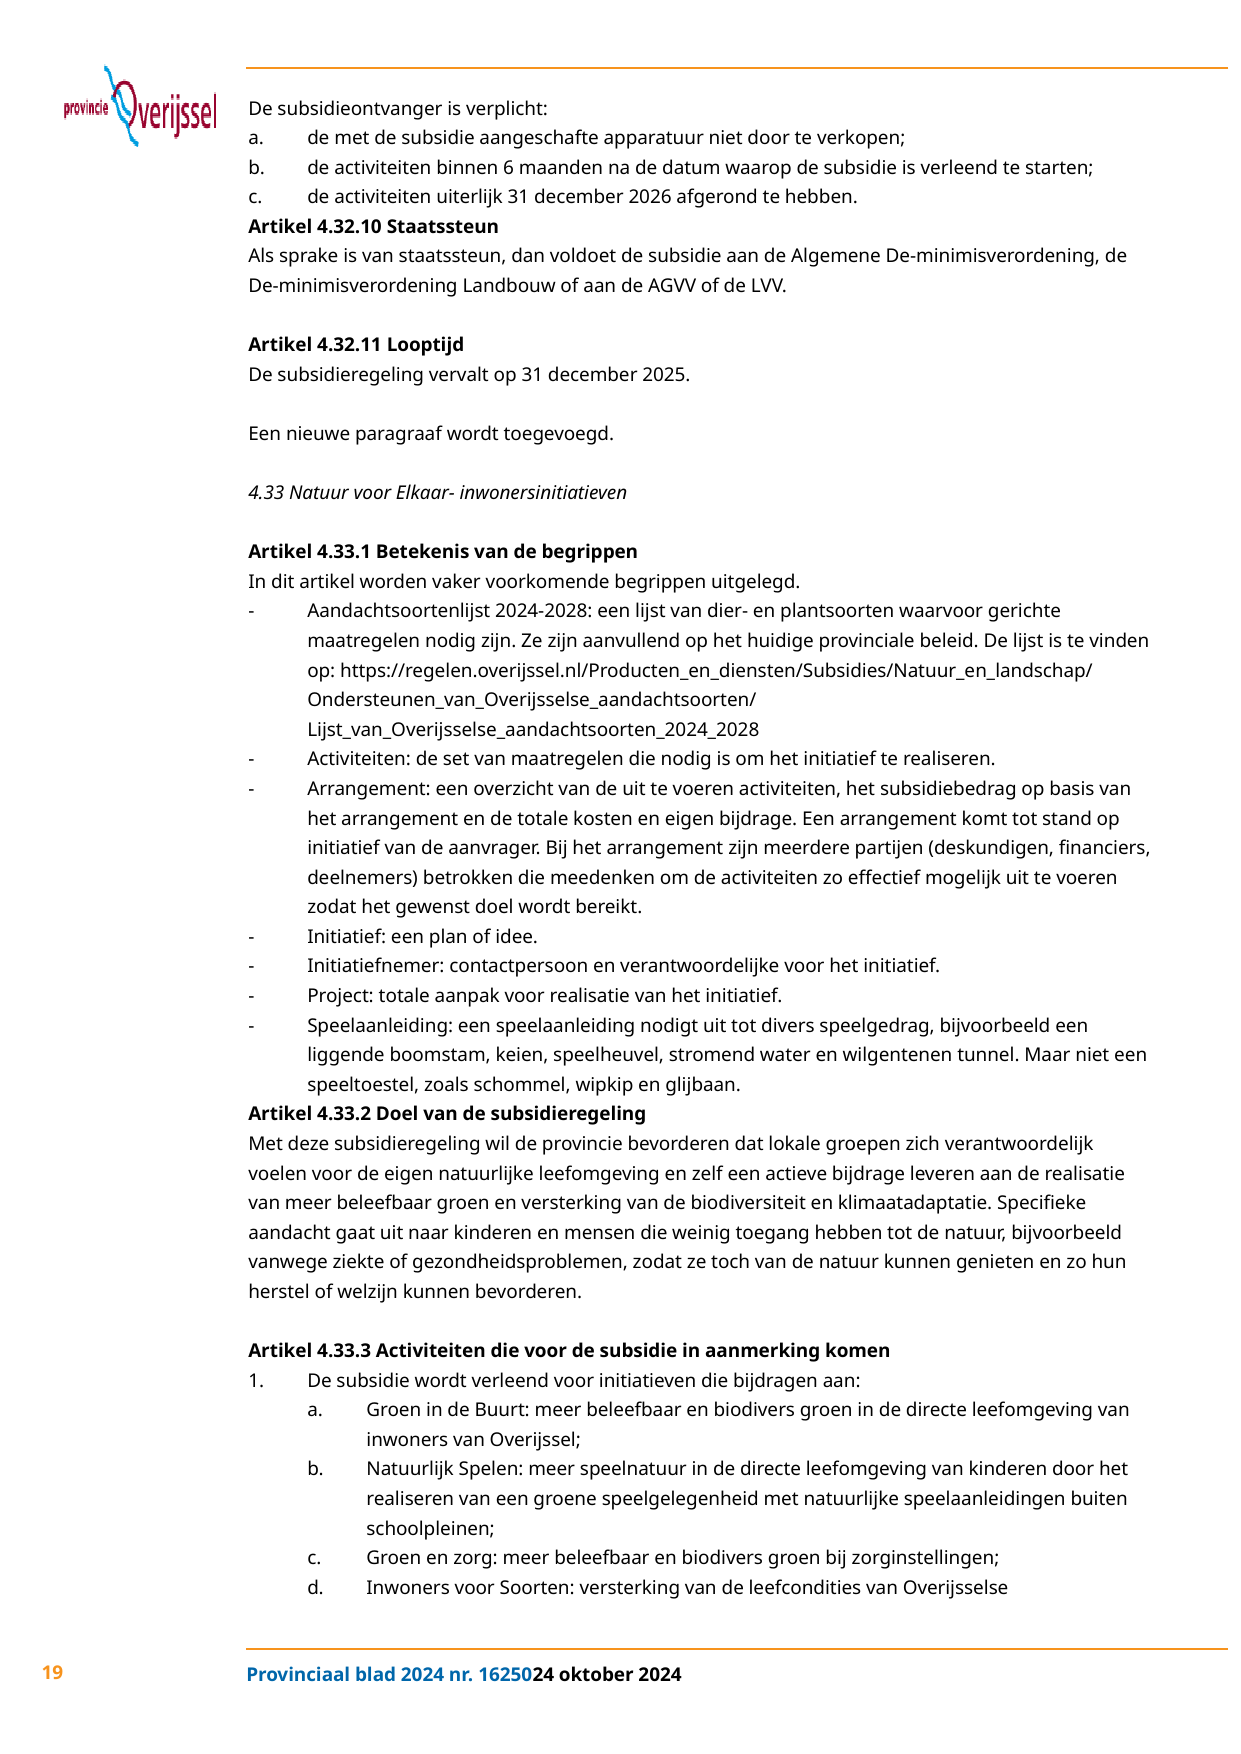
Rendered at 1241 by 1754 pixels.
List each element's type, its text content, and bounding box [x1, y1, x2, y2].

text Een nieuwe paragraaf wordt toegevoegd. [248, 420, 1152, 446]
list Speelaanleiding: een speelaanleiding nodigt uit tot divers speelgedrag, bijvoorbeeld een liggende boomstam, keien, speelheuvel, stromend water en wilgentenen tunnel. Maar niet een speeltoestel, zoals schommel, wipkip en glijbaan. [248, 1012, 1152, 1097]
text 4.33 Natuur voor Elkaar- inwonersinitiatieven [248, 479, 1152, 505]
list Activiteiten: de set van maatregelen die nodig is om het initiatief te realiseren. [248, 746, 1152, 771]
text Artikel 4.33.1 Betekenis van de begrippen [248, 538, 1152, 564]
list Inwoners voor Soorten: versterking van de leefcondities van Overijsselse [307, 1574, 1152, 1600]
text In dit artikel worden vaker voorkomende begrippen uitgelegd. [248, 568, 1152, 594]
list Groen in de Buurt: meer beleefbaar en biodivers groen in de directe leefomgeving van inwoners van Overijssel; [307, 1396, 1152, 1452]
list de activiteiten uiterlijk 31 december 2026 afgerond te hebben. [248, 183, 1152, 209]
text Als sprake is van staatssteun, dan voldoet de subsidie aan de Algemene De-minimisverordening, de De-minimisverordening Landbouw of aan de AGVV of de LVV. [248, 243, 1152, 298]
list Aandachtsoortenlijst 2024-2028: een lijst van dier- en plantsoorten waarvoor gerichte maatregelen nodig zijn. Ze zijn aanvullend op het huidige provinciale beleid. De lijst is te vinden op: https://regelen.overijssel.nl/Producten_en_diensten/Subsidies/Natuur_en_landschap/Ondersteunen_van_Overijsselse_aandachtsoorten/Lijst_van_Overijsselse_aandachtsoorten_2024_2028 [248, 598, 1152, 742]
list Groen en zorg: meer beleefbaar en biodivers groen bij zorginstellingen; [307, 1544, 1152, 1570]
text Artikel 4.33.3 Activiteiten die voor de subsidie in aanmerking komen [248, 1337, 1152, 1363]
text De subsidieontvanger is verplicht: [248, 95, 1152, 121]
picture [41, 47, 231, 172]
list de met de subsidie aangeschafte apparatuur niet door te verkopen; [248, 124, 1152, 150]
list Arrangement: een overzicht van de uit te voeren activiteiten, het subsidiebedrag op basis van het arrangement en de totale kosten en eigen bijdrage. Een arrangement komt tot stand op initiatief van de aanvrager. Bij het arrangement zijn meerdere partijen (deskundigen, financiers, deelnemers) betrokken die meedenken om de activiteiten zo effectief mogelijk uit te voeren zodat het gewenst doel wordt bereikt. [248, 775, 1152, 919]
text Artikel 4.33.2 Doel van de subsidieregeling [248, 1101, 1152, 1126]
text Artikel 4.32.10 Staatssteun [248, 213, 1152, 239]
list Project: totale aanpak voor realisatie van het initiatief. [248, 982, 1152, 1008]
text Artikel 4.32.11 Looptijd [248, 331, 1152, 357]
text De subsidieregeling vervalt op 31 december 2025. [248, 361, 1152, 387]
list Initiatief: een plan of idee. [248, 923, 1152, 949]
list De subsidie wordt verleend voor initiatieven die bijdragen aan: [248, 1367, 1152, 1393]
list de activiteiten binnen 6 maanden na de datum waarop de subsidie is verleend te starten; [248, 154, 1152, 180]
list Natuurlijk Spelen: meer speelnatuur in de directe leefomgeving van kinderen door het realiseren van een groene speelgelegenheid met natuurlijke speelaanleidingen buiten schoolpleinen; [307, 1456, 1152, 1541]
text Met deze subsidieregeling wil de provincie bevorderen dat lokale groepen zich verantwoordelijk voelen voor de eigen natuurlijke leefomgeving en zelf een actieve bijdrage leveren aan de realisatie van meer beleefbaar groen en versterking van de biodiversiteit en klimaatadaptatie. Specifieke aandacht gaat uit naar kinderen en mensen die weinig toegang hebben tot de natuur, bijvoorbeeld vanwege ziekte of gezondheidsproblemen, zodat ze toch van de natuur kunnen genieten en zo hun herstel of welzijn kunnen bevorderen. [248, 1130, 1152, 1304]
list Initiatiefnemer: contactpersoon en verantwoordelijke voor het initiatief. [248, 953, 1152, 978]
